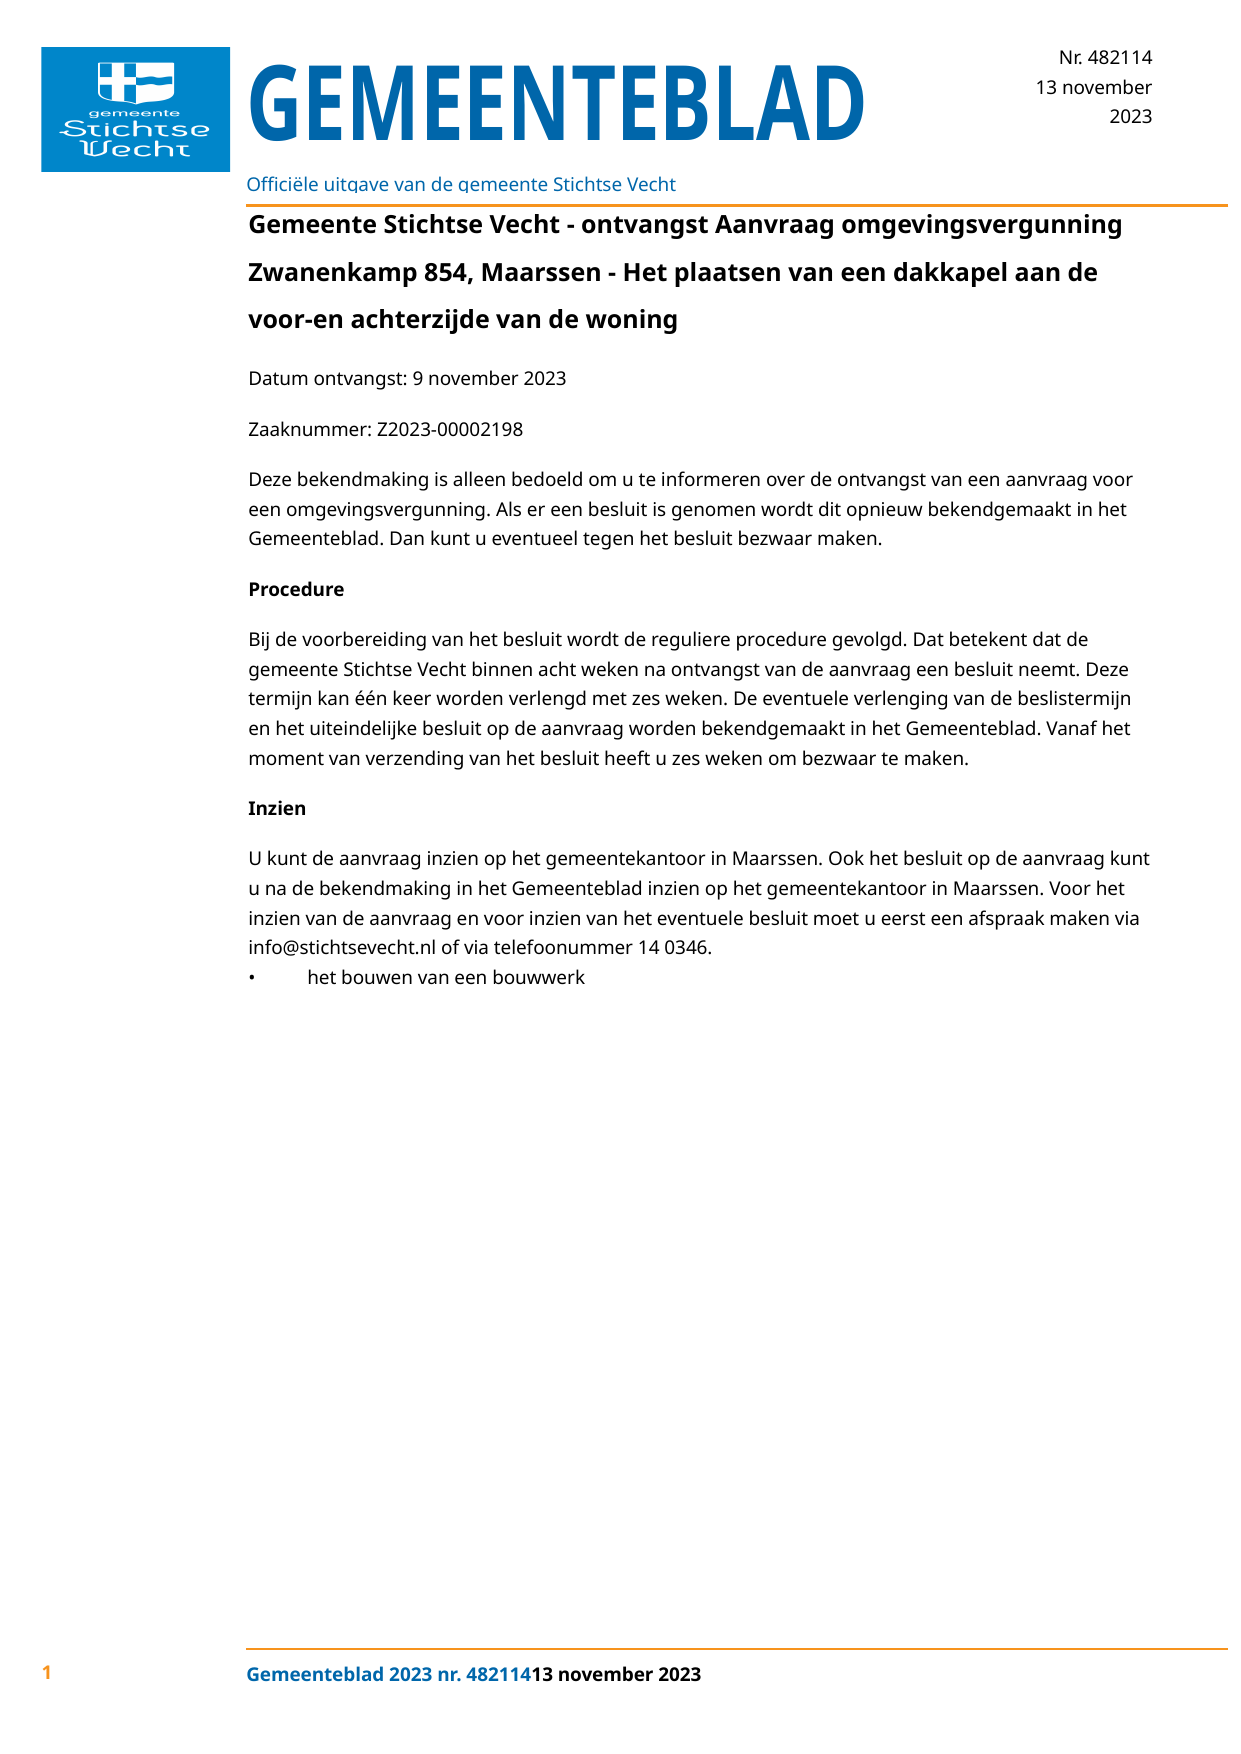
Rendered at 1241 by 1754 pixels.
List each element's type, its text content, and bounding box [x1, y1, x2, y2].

picture [99, 63, 135, 101]
picture [137, 63, 174, 103]
text U kunt de aanvraag inzien op het gemeentekantoor in Maarssen. Ook het besluit op de aanvraag kunt u na de bekendmaking in het Gemeenteblad inzien op het gemeentekantoor in Maarssen. Voor het inzien van de aanvraag en voor inzien van het eventuele besluit moet u eerst een afspraak maken via info@stichtsevecht.nl of via telefoonummer 14 0346. [248, 846, 1152, 960]
text Deze bekendmaking is alleen bedoeld om u te informeren over de ontvangst van een aanvraag voor een omgevingsvergunning. Als er een besluit is genomen wordt dit opnieuw bekendgemaakt in het Gemeenteblad. Dan kunt u eventueel tegen het besluit bezwaar maken. [248, 466, 1152, 551]
text Zaaknummer: Z2023-00002198 [248, 416, 1152, 442]
text Inzien [248, 795, 1152, 821]
text Datum ontvangst: 9 november 2023 [248, 366, 1152, 391]
text Gemeente Stichtse Vecht - ontvangst Aanvraag omgevingsvergunning Zwanenkamp 854, Maarssen - Het plaatsen van een dakkapel aan de voor-en achterzijde van de woning [248, 207, 1152, 336]
list het bouwen van een bouwwerk [248, 964, 1152, 989]
text Procedure [248, 576, 1152, 602]
text Bij de voorbereiding van het besluit wordt de reguliere procedure gevolgd. Dat betekent dat de gemeente Stichtse Vecht binnen acht weken na ontvangst van de aanvraag een besluit neemt. Deze termijn kan één keer worden verlengd met zes weken. De eventuele verlenging van de beslistermijn en het uiteindelijke besluit op de aanvraag worden bekendgemaakt in het Gemeenteblad. Vanaf het moment van verzending van het besluit heeft u zes weken om bezwaar te maken. [248, 626, 1152, 770]
